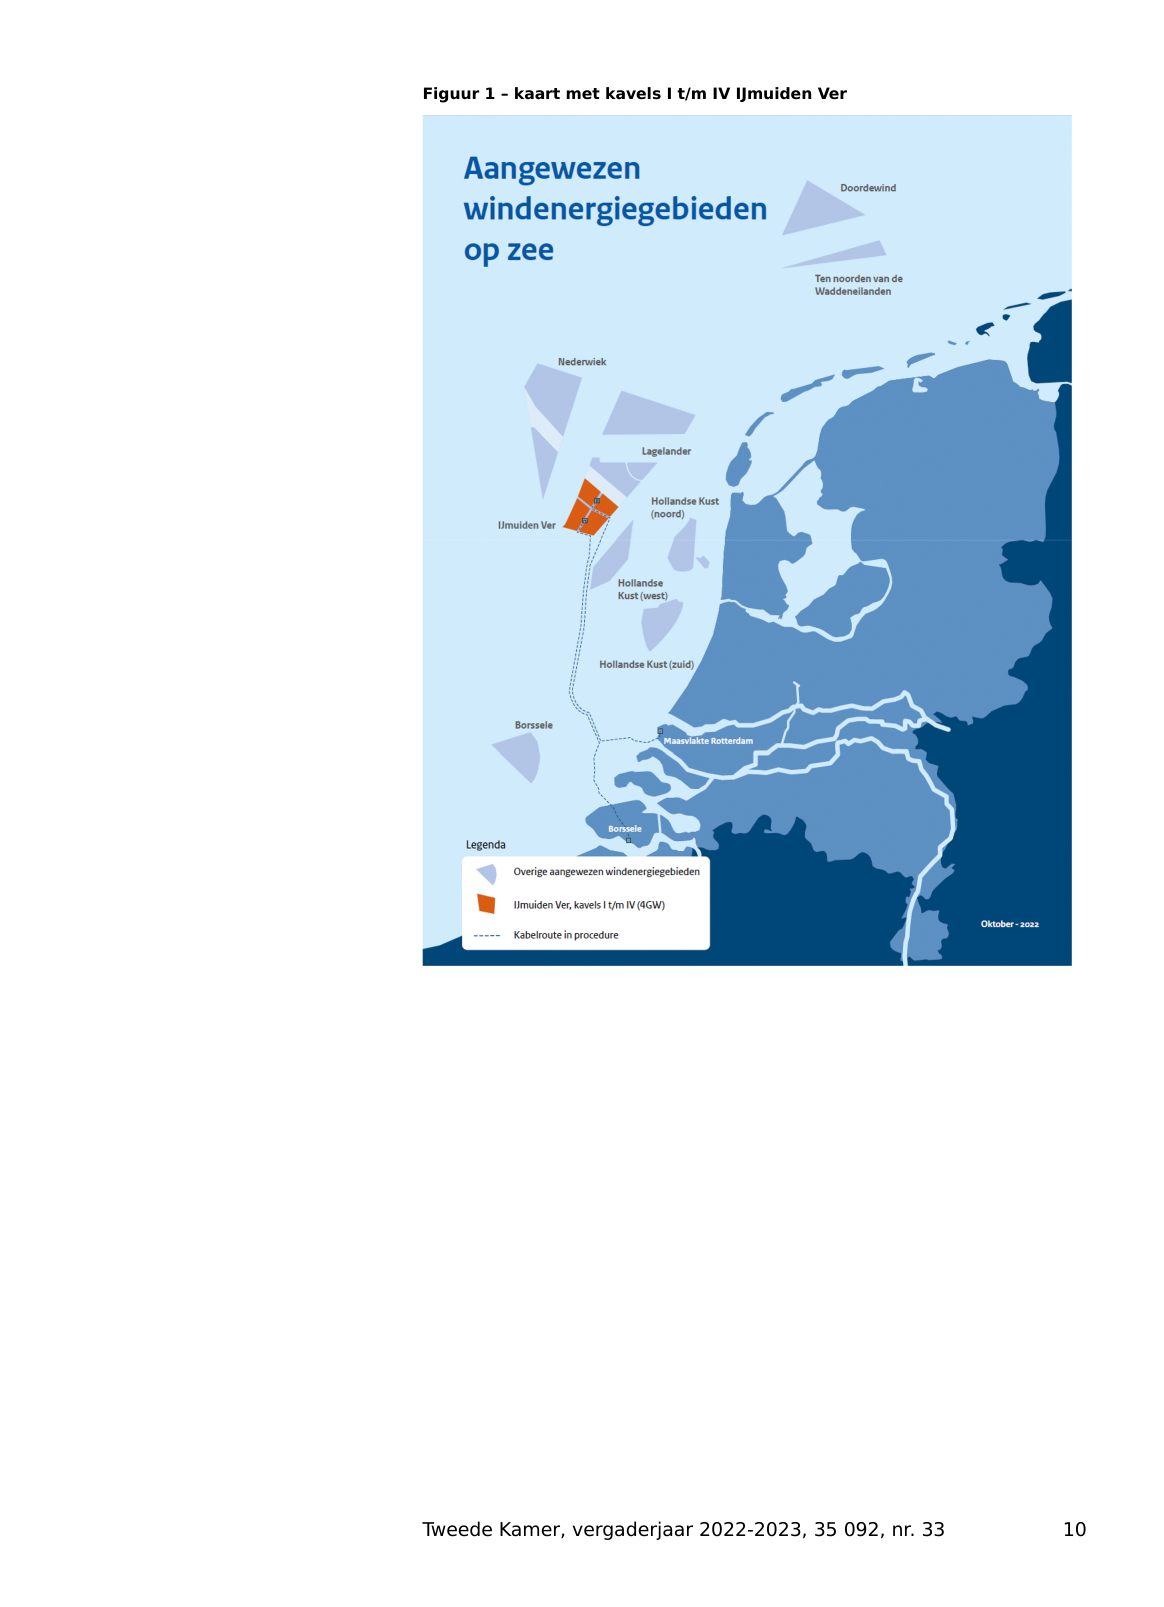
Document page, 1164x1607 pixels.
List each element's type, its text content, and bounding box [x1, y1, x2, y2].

text Figuur 1 – kaart met kavels I t/m IV IJmuiden Ver [422, 85, 1072, 103]
picture [422, 115, 1072, 966]
